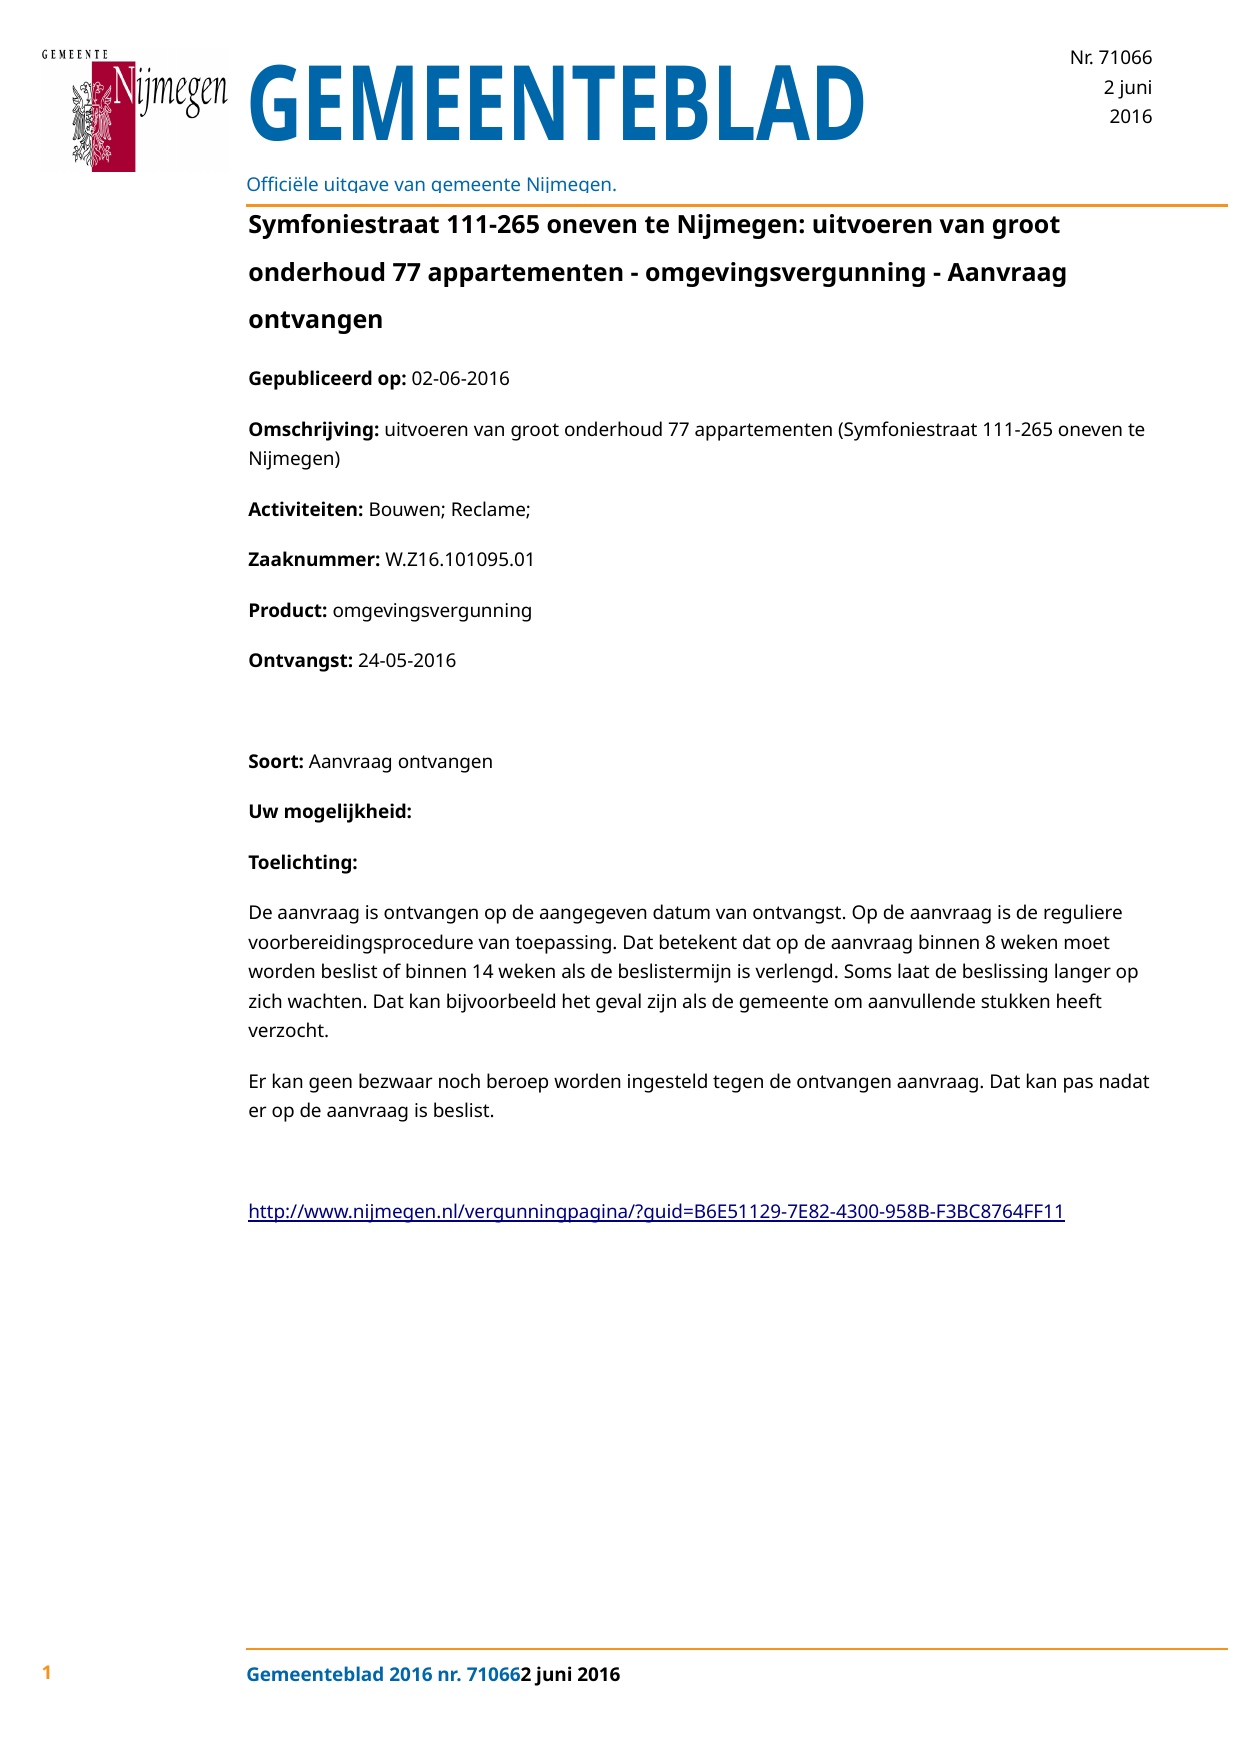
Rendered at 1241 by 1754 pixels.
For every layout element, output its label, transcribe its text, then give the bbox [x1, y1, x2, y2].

text De aanvraag is ontvangen op de aangegeven datum van ontvangst. Op de aanvraag is de reguliere voorbereidingsprocedure van toepassing. Dat betekent dat op de aanvraag binnen 8 weken moet worden beslist of binnen 14 weken als de beslistermijn is verlengd. Soms laat de beslissing langer op zich wachten. Dat kan bijvoorbeeld het geval zijn als de gemeente om aanvullende stukken heeft verzocht. [248, 899, 1152, 1043]
text Toelichting: [248, 849, 1152, 874]
text Gepubliceerd op: 02-06-2016 [248, 366, 1152, 391]
text Omschrijving: uitvoeren van groot onderhoud 77 appartementen (Symfoniestraat 111-265 oneven te Nijmegen) [248, 416, 1152, 471]
text Uw mogelijkheid: [248, 798, 1152, 824]
text Zaaknummer: W.Z16.101095.01 [248, 546, 1152, 572]
text Activiteiten: Bouwen; Reclame; [248, 496, 1152, 522]
text Symfoniestraat 111-265 oneven te Nijmegen: uitvoeren van groot onderhoud 77 appartementen - omgevingsvergunning - Aanvraag ontvangen [248, 207, 1152, 336]
text Ontvangst: 24-05-2016 [248, 647, 1152, 673]
text Product: omgevingsvergunning [248, 597, 1152, 622]
text Soort: Aanvraag ontvangen [248, 748, 1152, 774]
picture [41, 47, 231, 172]
text http://www.nijmegen.nl/vergunningpagina/?guid=B6E51129-7E82-4300-958B-F3BC8764FF11 [248, 1198, 1152, 1224]
text Er kan geen bezwaar noch beroep worden ingesteld tegen de ontvangen aanvraag. Dat kan pas nadat er op de aanvraag is beslist. [248, 1068, 1152, 1123]
